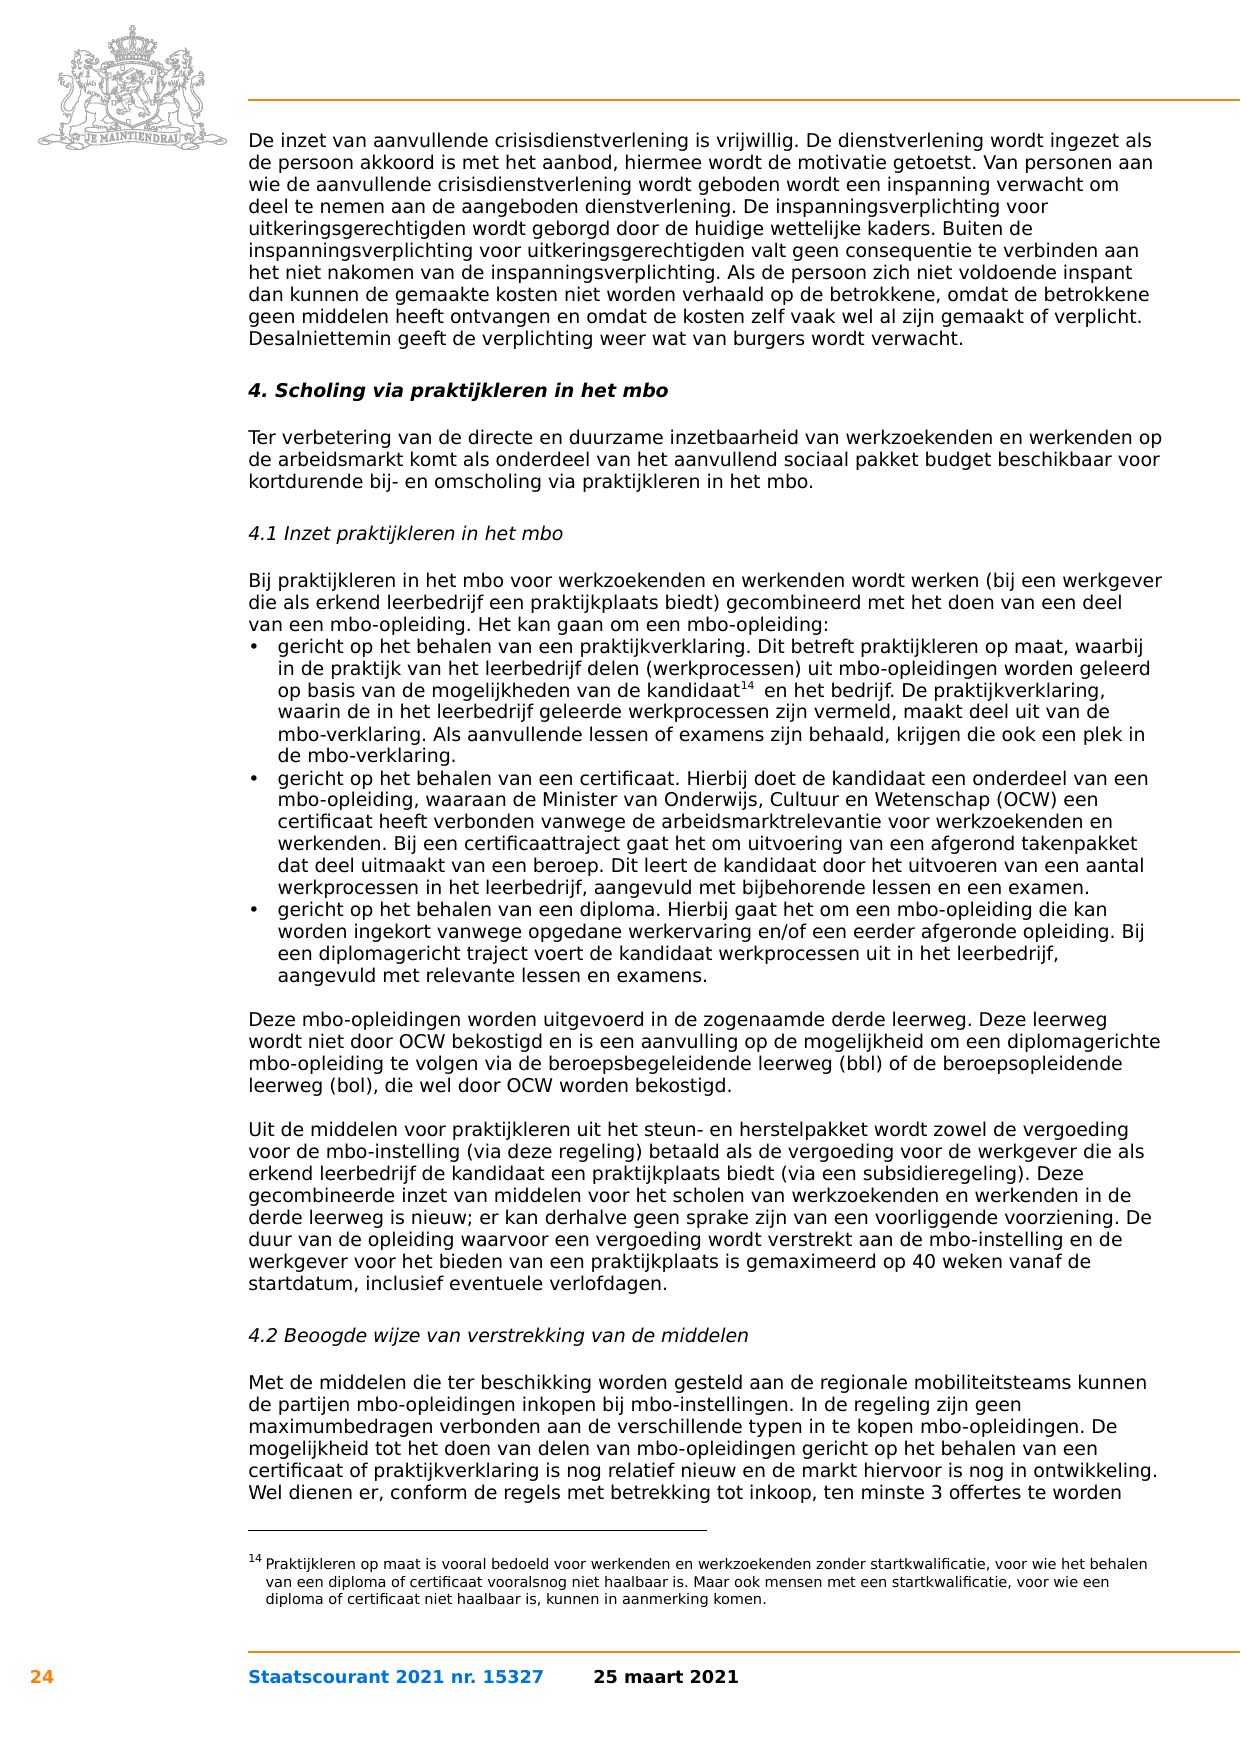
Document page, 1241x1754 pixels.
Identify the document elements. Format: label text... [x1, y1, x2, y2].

subtitle 4.2 Beoogde wijze van verstrekking van de middelen [248, 1325, 1163, 1347]
subtitle 4.1 Inzet praktijkleren in het mbo [248, 523, 1163, 544]
subtitle 4. Scholing via praktijkleren in het mbo [248, 380, 1163, 402]
text • gericht op het behalen van een diploma. Hierbij gaat het om een mbo-opleiding die kan worden ingekort vanwege opgedane werkervaring en/of een eerder afgeronde opleiding. Bij een diplomagericht traject voert de kandidaat werkprocessen uit in het leerbedrijf, aangevuld met relevante lessen en examens. [248, 899, 1163, 987]
text • gericht op het behalen van een certificaat. Hierbij doet de kandidaat een onderdeel van een mbo-opleiding, waaraan de Minister van Onderwijs, Cultuur en Wetenschap (OCW) een certificaat heeft verbonden vanwege de arbeidsmarktrelevantie voor werkzoekenden en werkenden. Bij een certificaattraject gaat het om uitvoering van een afgerond takenpakket dat deel uitmaakt van een beroep. Dit leert de kandidaat door het uitvoeren van een aantal werkprocessen in het leerbedrijf, aangevuld met bijbehorende lessen en een examen. [248, 767, 1163, 899]
text Ter verbetering van de directe en duurzame inzetbaarheid van werkzoekenden en werkenden op de arbeidsmarkt komt als onderdeel van het aanvullend sociaal pakket budget beschikbaar voor kortdurende bij- en omscholing via praktijkleren in het mbo. [248, 427, 1163, 493]
text Praktijkleren op maat is vooral bedoeld voor werkenden en werkzoekenden zonder startkwalificatie, voor wie het behalen van een diploma of certificaat vooralsnog niet haalbaar is. Maar ook mensen met een startkwalificatie, voor wie een diploma of certificaat niet haalbaar is, kunnen in aanmerking komen. [248, 1552, 1163, 1608]
picture [38, 25, 227, 150]
text Uit de middelen voor praktijkleren uit het steun- en herstelpakket wordt zowel de vergoeding voor de mbo-instelling (via deze regeling) betaald als de vergoeding voor de werkgever die als erkend leerbedrijf de kandidaat een praktijkplaats biedt (via een subsidieregeling). Deze gecombineerde inzet van middelen voor het scholen van werkzoekenden en werkenden in de derde leerweg is nieuw; er kan derhalve geen sprake zijn van een voorliggende voorziening. De duur van de opleiding waarvoor een vergoeding wordt verstrekt aan de mbo-instelling en de werkgever voor het bieden van een praktijkplaats is gemaximeerd op 40 weken vanaf de startdatum, inclusief eventuele verlofdagen. [248, 1119, 1163, 1295]
text • gericht op het behalen van een praktijkverklaring. Dit betreft praktijkleren op maat, waarbij in de praktijk van het leerbedrijf delen (werkprocessen) uit mbo-opleidingen worden geleerd op basis van de mogelijkheden van de kandidaat en het bedrijf. De praktijkverklaring, waarin de in het leerbedrijf geleerde werkprocessen zijn vermeld, maakt deel uit van de mbo-verklaring. Als aanvullende lessen of examens zijn behaald, krijgen die ook een plek in de mbo-verklaring. [248, 636, 1163, 767]
text Met de middelen die ter beschikking worden gesteld aan de regionale mobiliteitsteams kunnen de partijen mbo-opleidingen inkopen bij mbo-instellingen. In de regeling zijn geen maximumbedragen verbonden aan de verschillende typen in te kopen mbo-opleidingen. De mogelijkheid tot het doen van delen van mbo-opleidingen gericht op het behalen van een certificaat of praktijkverklaring is nog relatief nieuw en de markt hiervoor is nog in ontwikkeling. Wel dienen er, conform de regels met betrekking tot inkoop, ten minste 3 offertes te worden [248, 1372, 1163, 1503]
text Bij praktijkleren in het mbo voor werkzoekenden en werkenden wordt werken (bij een werkgever die als erkend leerbedrijf een praktijkplaats biedt) gecombineerd met het doen van een deel van een mbo-opleiding. Het kan gaan om een mbo-opleiding: [248, 569, 1163, 636]
text De inzet van aanvullende crisisdienstverlening is vrijwillig. De dienstverlening wordt ingezet als de persoon akkoord is met het aanbod, hiermee wordt de motivatie getoetst. Van personen aan wie de aanvullende crisisdienstverlening wordt geboden wordt een inspanning verwacht om deel te nemen aan de aangeboden dienstverlening. De inspanningsverplichting voor uitkeringsgerechtigden wordt geborgd door de huidige wettelijke kaders. Buiten de inspanningsverplichting voor uitkeringsgerechtigden valt geen consequentie te verbinden aan het niet nakomen van de inspanningsverplichting. Als de persoon zich niet voldoende inspant dan kunnen de gemaakte kosten niet worden verhaald op de betrokkene, omdat de betrokkene geen middelen heeft ontvangen en omdat de kosten zelf vaak wel al zijn gemaakt of verplicht. Desalniettemin geeft de verplichting weer wat van burgers wordt verwacht. [248, 130, 1163, 350]
text Deze mbo-opleidingen worden uitgevoerd in de zogenaamde derde leerweg. Deze leerweg wordt niet door OCW bekostigd en is een aanvulling op de mogelijkheid om een diplomagerichte mbo-opleiding te volgen via de beroepsbegeleidende leerweg (bbl) of de beroepsopleidende leerweg (bol), die wel door OCW worden bekostigd. [248, 1009, 1163, 1097]
